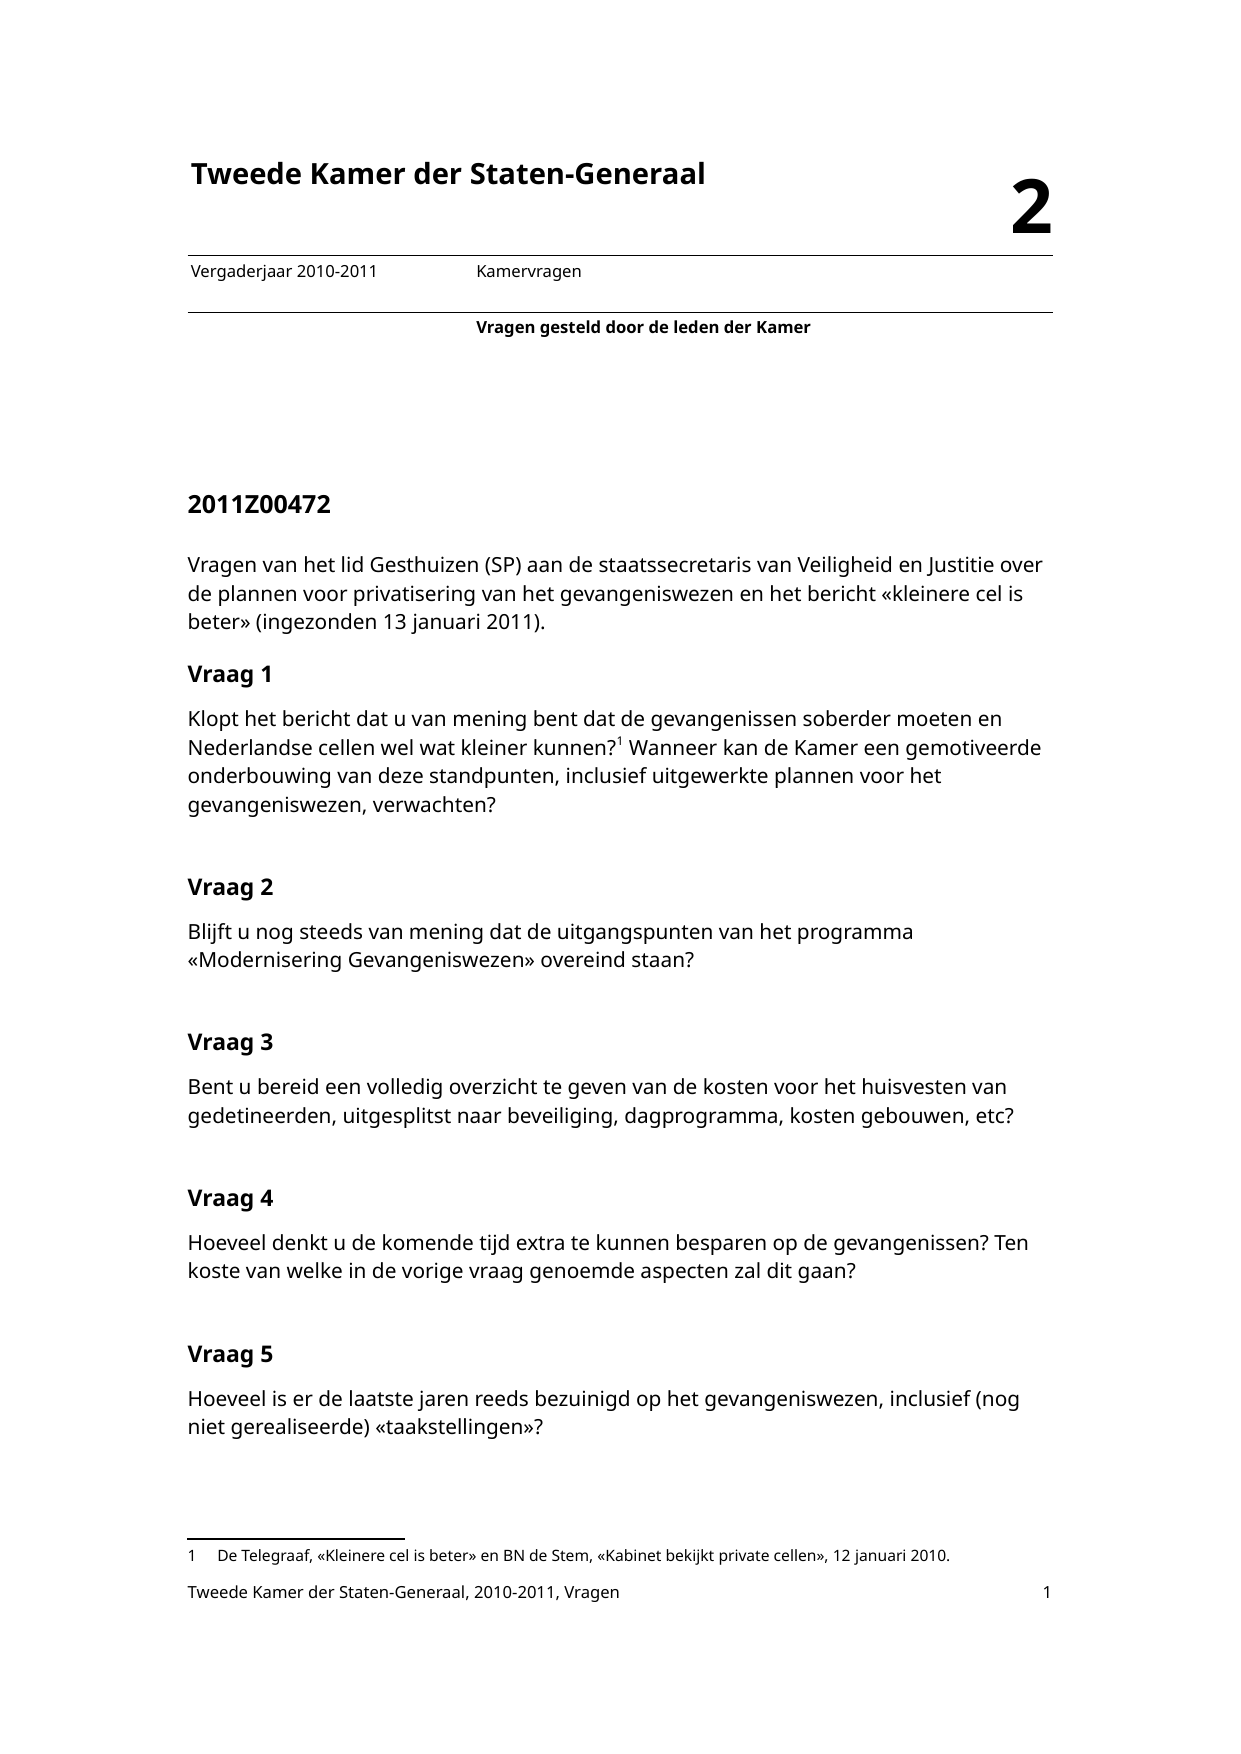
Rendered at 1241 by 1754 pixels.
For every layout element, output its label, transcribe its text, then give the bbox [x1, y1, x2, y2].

text 2011Z00472 [187, 487, 1053, 521]
table_cell Kamervragen [473, 256, 1053, 312]
text Blijft u nog steeds van mening dat de uitgangspunten van het programma «Modernisering Gevangeniswezen» overeind staan? [187, 917, 1053, 974]
text Vragen van het lid Gesthuizen (SP) aan de staatssecretaris van Veiligheid en Justitie over de plannen voor privatisering van het gevangeniswezen en het bericht «kleinere cel is beter» (ingezonden 13 januari 2011). [187, 550, 1053, 636]
text De Telegraaf, «Kleinere cel is beter» en BN de Stem, «Kabinet bekijkt private cellen», 12 januari 2010. [187, 1509, 1053, 1566]
text Hoeveel denkt u de komende tijd extra te kunnen besparen op de gevangenissen? Ten koste van welke in de vorige vraag genoemde aspecten zal dit gaan? [187, 1228, 1053, 1285]
table_cell [188, 313, 473, 339]
subtitle Vraag 5 [187, 1337, 1053, 1369]
table_cell Vergaderjaar 2010-2011 [188, 256, 473, 312]
text Hoeveel is er de laatste jaren reeds bezuinigd op het gevangeniswezen, inclusief (nog niet gerealiseerde) «taakstellingen»? [187, 1384, 1053, 1441]
text Klopt het bericht dat u van mening bent dat de gevangenissen soberder moeten en Nederlandse cellen wel wat kleiner kunnen? Wanneer kan de Kamer een gemotiveerde onderbouwing van deze standpunten, inclusief uitgewerkte plannen voor het gevangeniswezen, verwachten? [187, 704, 1053, 818]
subtitle Vraag 2 [187, 871, 1053, 902]
table_header Tweede Kamer der Staten-Generaal [188, 150, 879, 255]
subtitle Vraag 1 [187, 658, 1053, 689]
subtitle Vraag 3 [187, 1026, 1053, 1057]
subtitle Vraag 4 [187, 1182, 1053, 1213]
text Bent u bereid een volledig overzicht te geven van de kosten voor het huisvesten van gedetineerden, uitgesplitst naar beveiliging, dagprogramma, kosten gebouwen, etc? [187, 1072, 1053, 1129]
table_cell Vragen gesteld door de leden der Kamer [473, 313, 1053, 339]
table_header 2 [880, 150, 1053, 255]
